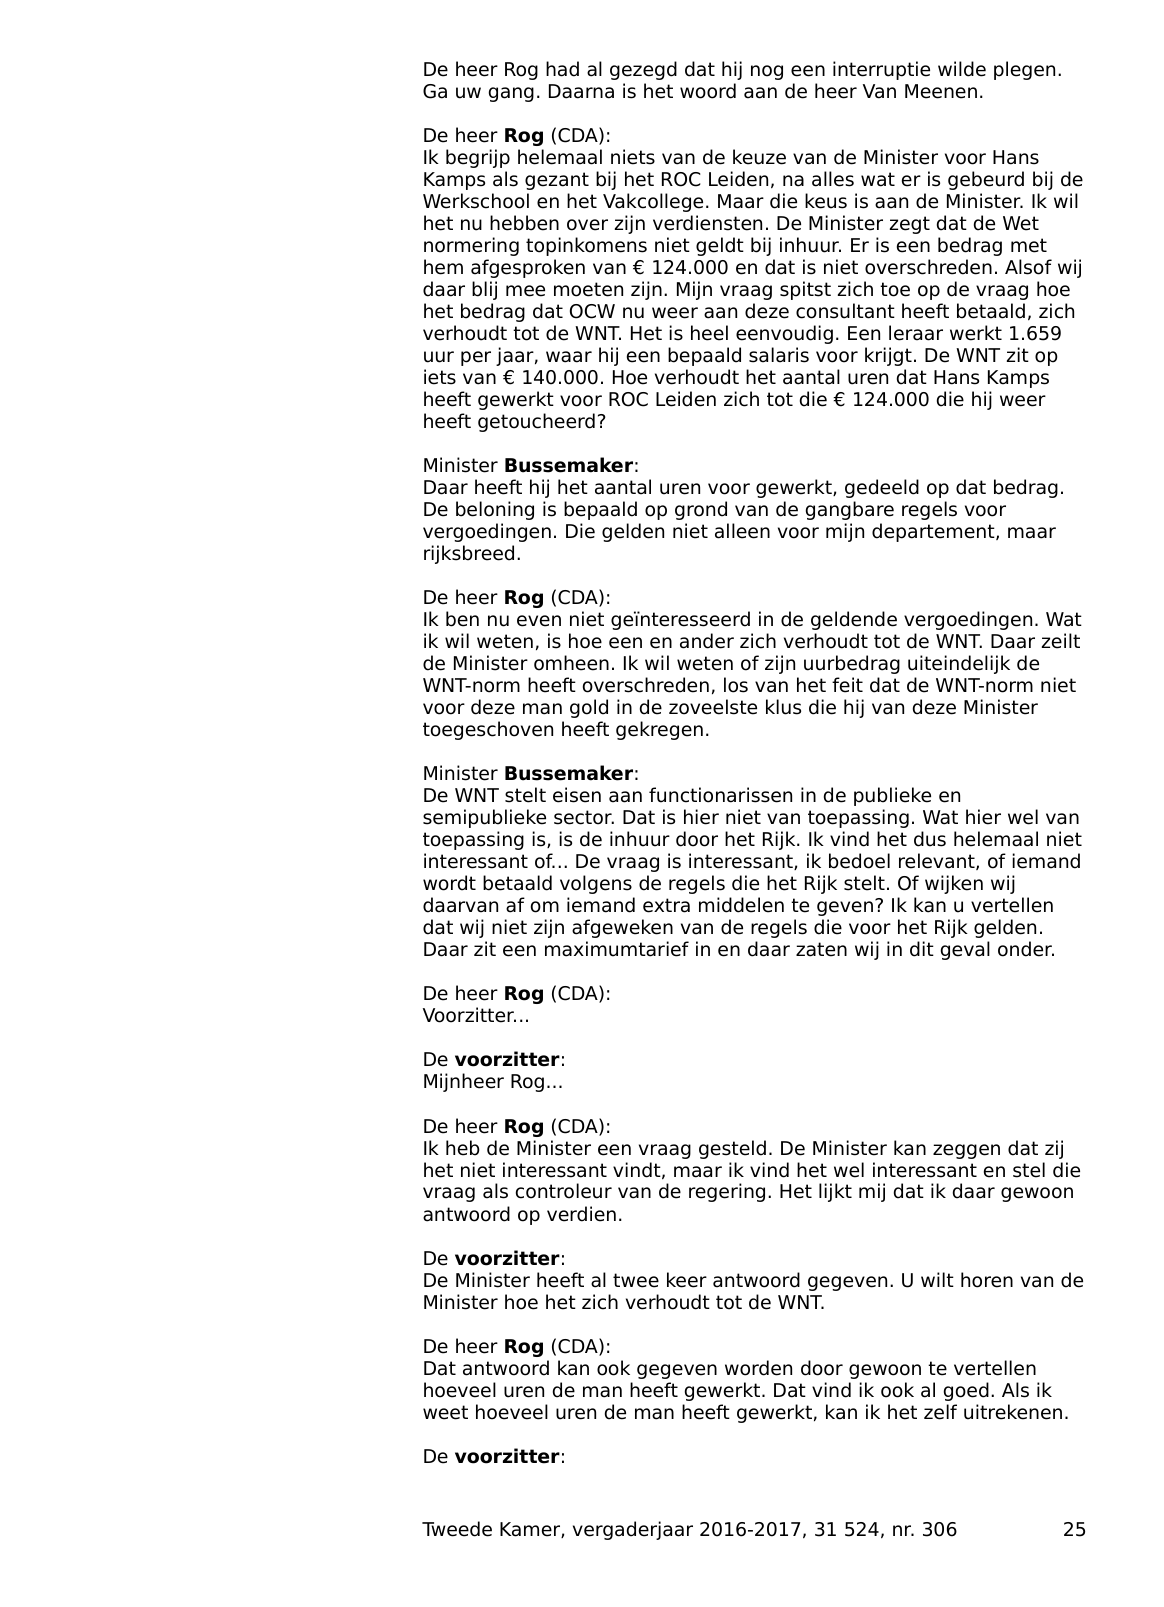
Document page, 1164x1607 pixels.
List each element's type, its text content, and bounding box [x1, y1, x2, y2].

text Mijnheer Rog... [422, 1071, 1087, 1093]
text De heer Rog (CDA): [422, 125, 1087, 147]
text Minister Bussemaker: [422, 455, 1087, 477]
text De heer Rog had al gezegd dat hij nog een interruptie wilde plegen. Ga uw gang. Daarna is het woord aan de heer Van Meenen. [422, 59, 1087, 103]
text Ik ben nu even niet geïnteresseerd in de geldende vergoedingen. Wat ik wil weten, is hoe een en ander zich verhoudt tot de WNT. Daar zeilt de Minister omheen. Ik wil weten of zijn uurbedrag uiteindelijk de WNT-norm heeft overschreden, los van het feit dat de WNT-norm niet voor deze man gold in de zoveelste klus die hij van deze Minister toegeschoven heeft gekregen. [422, 609, 1087, 741]
text Daar heeft hij het aantal uren voor gewerkt, gedeeld op dat bedrag. De beloning is bepaald op grond van de gangbare regels voor vergoedingen. Die gelden niet alleen voor mijn departement, maar rijksbreed. [422, 477, 1087, 565]
text De heer Rog (CDA): [422, 1116, 1087, 1137]
text De voorzitter: [422, 1446, 1087, 1468]
text De WNT stelt eisen aan functionarissen in de publieke en semipublieke sector. Dat is hier niet van toepassing. Wat hier wel van toepassing is, is de inhuur door het Rijk. Ik vind het dus helemaal niet interessant of... De vraag is interessant, ik bedoel relevant, of iemand wordt betaald volgens de regels die het Rijk stelt. Of wijken wij daarvan af om iemand extra middelen te geven? Ik kan u vertellen dat wij niet zijn afgeweken van de regels die voor het Rijk gelden. Daar zit een maximumtarief in en daar zaten wij in dit geval onder. [422, 785, 1087, 961]
text De voorzitter: [422, 1049, 1087, 1071]
text De heer Rog (CDA): [422, 587, 1087, 609]
text De heer Rog (CDA): [422, 1336, 1087, 1358]
text Minister Bussemaker: [422, 763, 1087, 785]
text De Minister heeft al twee keer antwoord gegeven. U wilt horen van de Minister hoe het zich verhoudt tot de WNT. [422, 1269, 1087, 1313]
text Voorzitter... [422, 1005, 1087, 1027]
text Ik heb de Minister een vraag gesteld. De Minister kan zeggen dat zij het niet interessant vindt, maar ik vind het wel interessant en stel die vraag als controleur van de regering. Het lijkt mij dat ik daar gewoon antwoord op verdien. [422, 1137, 1087, 1225]
text Ik begrijp helemaal niets van de keuze van de Minister voor Hans Kamps als gezant bij het ROC Leiden, na alles wat er is gebeurd bij de Werkschool en het Vakcollege. Maar die keus is aan de Minister. Ik wil het nu hebben over zijn verdiensten. De Minister zegt dat de Wet normering topinkomens niet geldt bij inhuur. Er is een bedrag met hem afgesproken van € 124.000 en dat is niet overschreden. Alsof wij daar blij mee moeten zijn. Mijn vraag spitst zich toe op de vraag hoe het bedrag dat OCW nu weer aan deze consultant heeft betaald, zich verhoudt tot de WNT. Het is heel eenvoudig. Een leraar werkt 1.659 uur per jaar, waar hij een bepaald salaris voor krijgt. De WNT zit op iets van € 140.000. Hoe verhoudt het aantal uren dat Hans Kamps heeft gewerkt voor ROC Leiden zich tot die € 124.000 die hij weer heeft getoucheerd? [422, 147, 1087, 433]
text De voorzitter: [422, 1248, 1087, 1269]
text Dat antwoord kan ook gegeven worden door gewoon te vertellen hoeveel uren de man heeft gewerkt. Dat vind ik ook al goed. Als ik weet hoeveel uren de man heeft gewerkt, kan ik het zelf uitrekenen. [422, 1358, 1087, 1424]
text De heer Rog (CDA): [422, 983, 1087, 1005]
